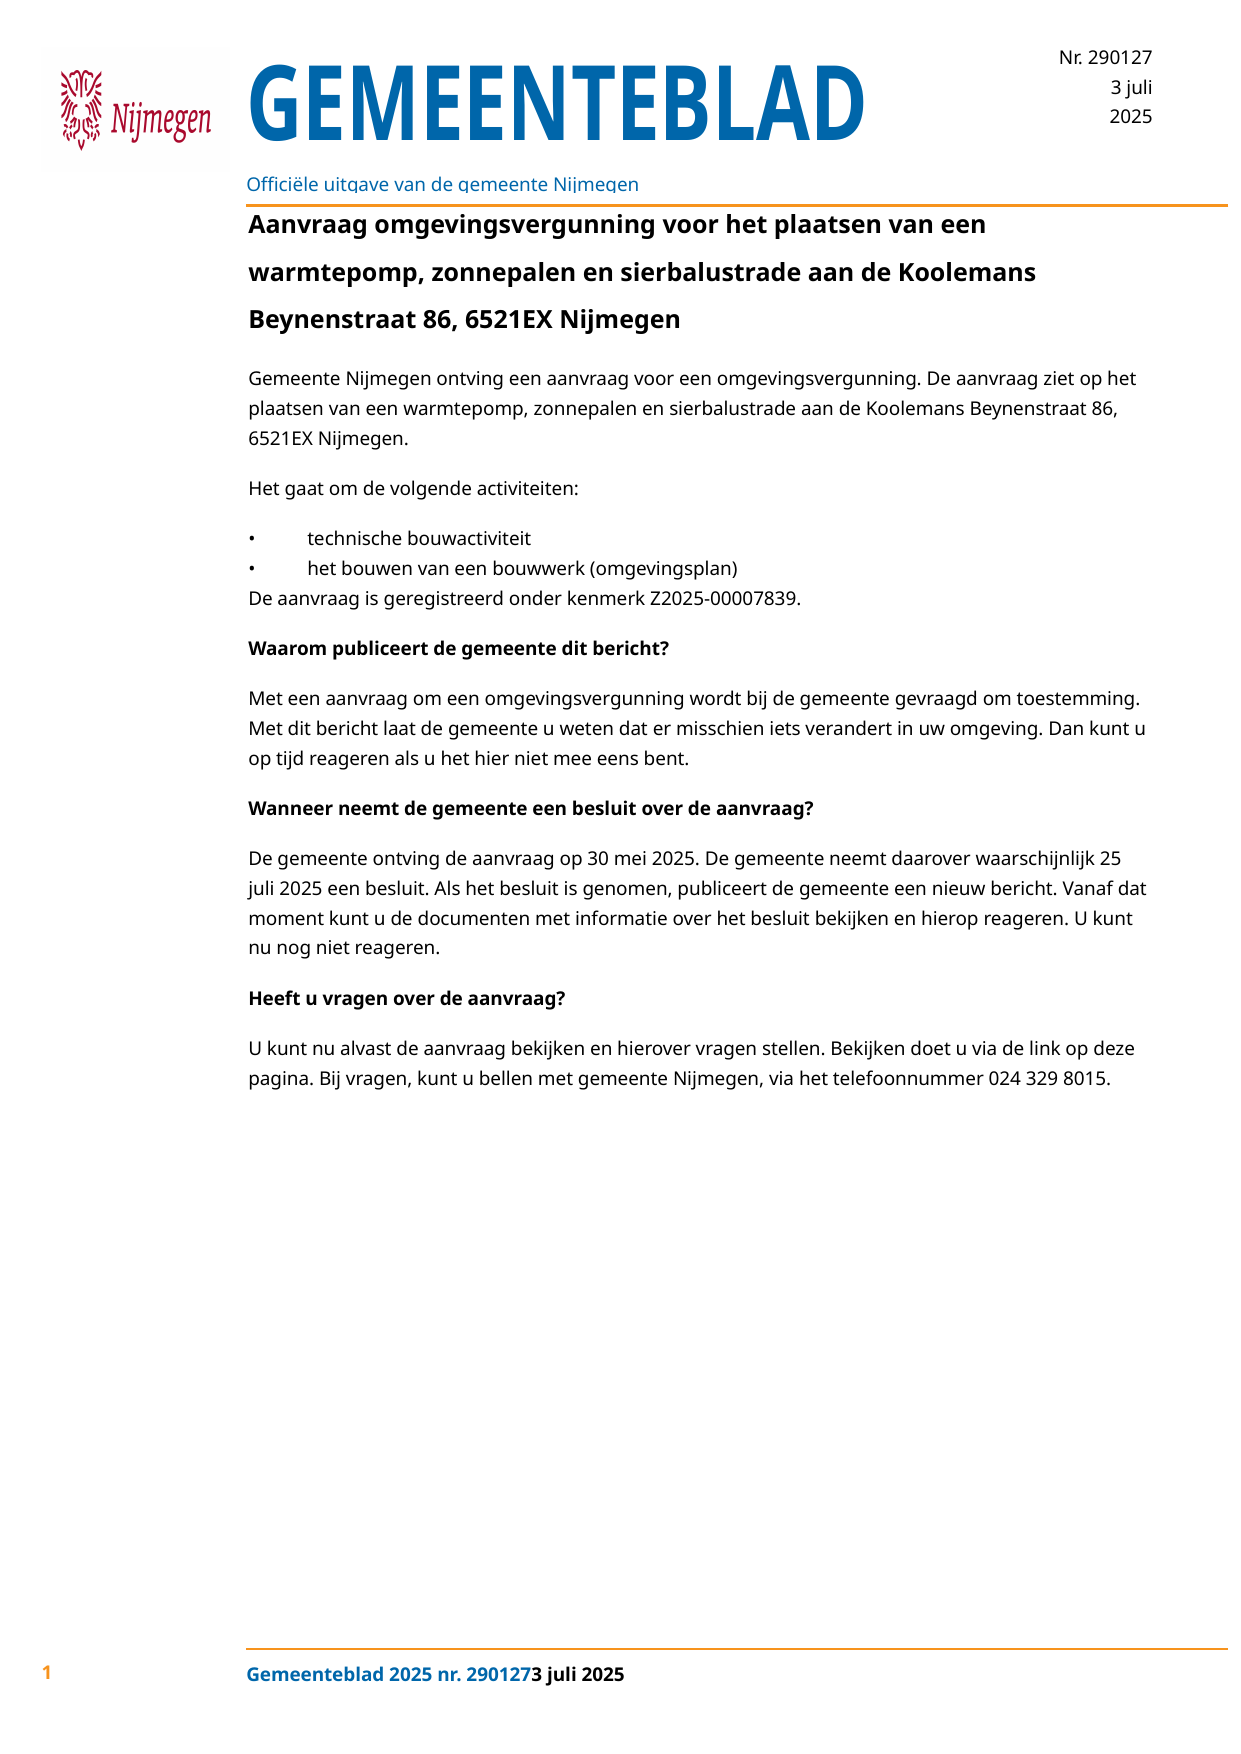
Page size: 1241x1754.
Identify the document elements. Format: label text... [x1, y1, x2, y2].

text Waarom publiceert de gemeente dit bericht? [248, 635, 1152, 661]
text De aanvraag is geregistreerd onder kenmerk Z2025-00007839. [248, 585, 1152, 610]
list het bouwen van een bouwwerk (omgevingsplan) [248, 555, 1152, 581]
text Wanneer neemt de gemeente een besluit over de aanvraag? [248, 795, 1152, 821]
text Gemeente Nijmegen ontving een aanvraag voor een omgevingsvergunning. De aanvraag ziet op het plaatsen van een warmtepomp, zonnepalen en sierbalustrade aan de Koolemans Beynenstraat 86, 6521EX Nijmegen. [248, 366, 1152, 450]
text Het gaat om de volgende activiteiten: [248, 475, 1152, 501]
list technische bouwactiviteit [248, 526, 1152, 551]
text Met een aanvraag om een omgevingsvergunning wordt bij de gemeente gevraagd om toestemming. Met dit bericht laat de gemeente u weten dat er misschien iets verandert in uw omgeving. Dan kunt u op tijd reageren als u het hier niet mee eens bent. [248, 686, 1152, 770]
picture [41, 47, 231, 172]
text De gemeente ontving de aanvraag op 30 mei 2025. De gemeente neemt daarover waarschijnlijk 25 juli 2025 een besluit. Als het besluit is genomen, publiceert de gemeente een nieuw bericht. Vanaf dat moment kunt u de documenten met informatie over het besluit bekijken en hierop reageren. U kunt nu nog niet reageren. [248, 846, 1152, 960]
text Aanvraag omgevingsvergunning voor het plaatsen van een warmtepomp, zonnepalen en sierbalustrade aan de Koolemans Beynenstraat 86, 6521EX Nijmegen [248, 207, 1152, 336]
text Heeft u vragen over de aanvraag? [248, 985, 1152, 1010]
text U kunt nu alvast de aanvraag bekijken en hierover vragen stellen. Bekijken doet u via de link op deze pagina. Bij vragen, kunt u bellen met gemeente Nijmegen, via het telefoonnummer 024 329 8015. [248, 1035, 1152, 1090]
